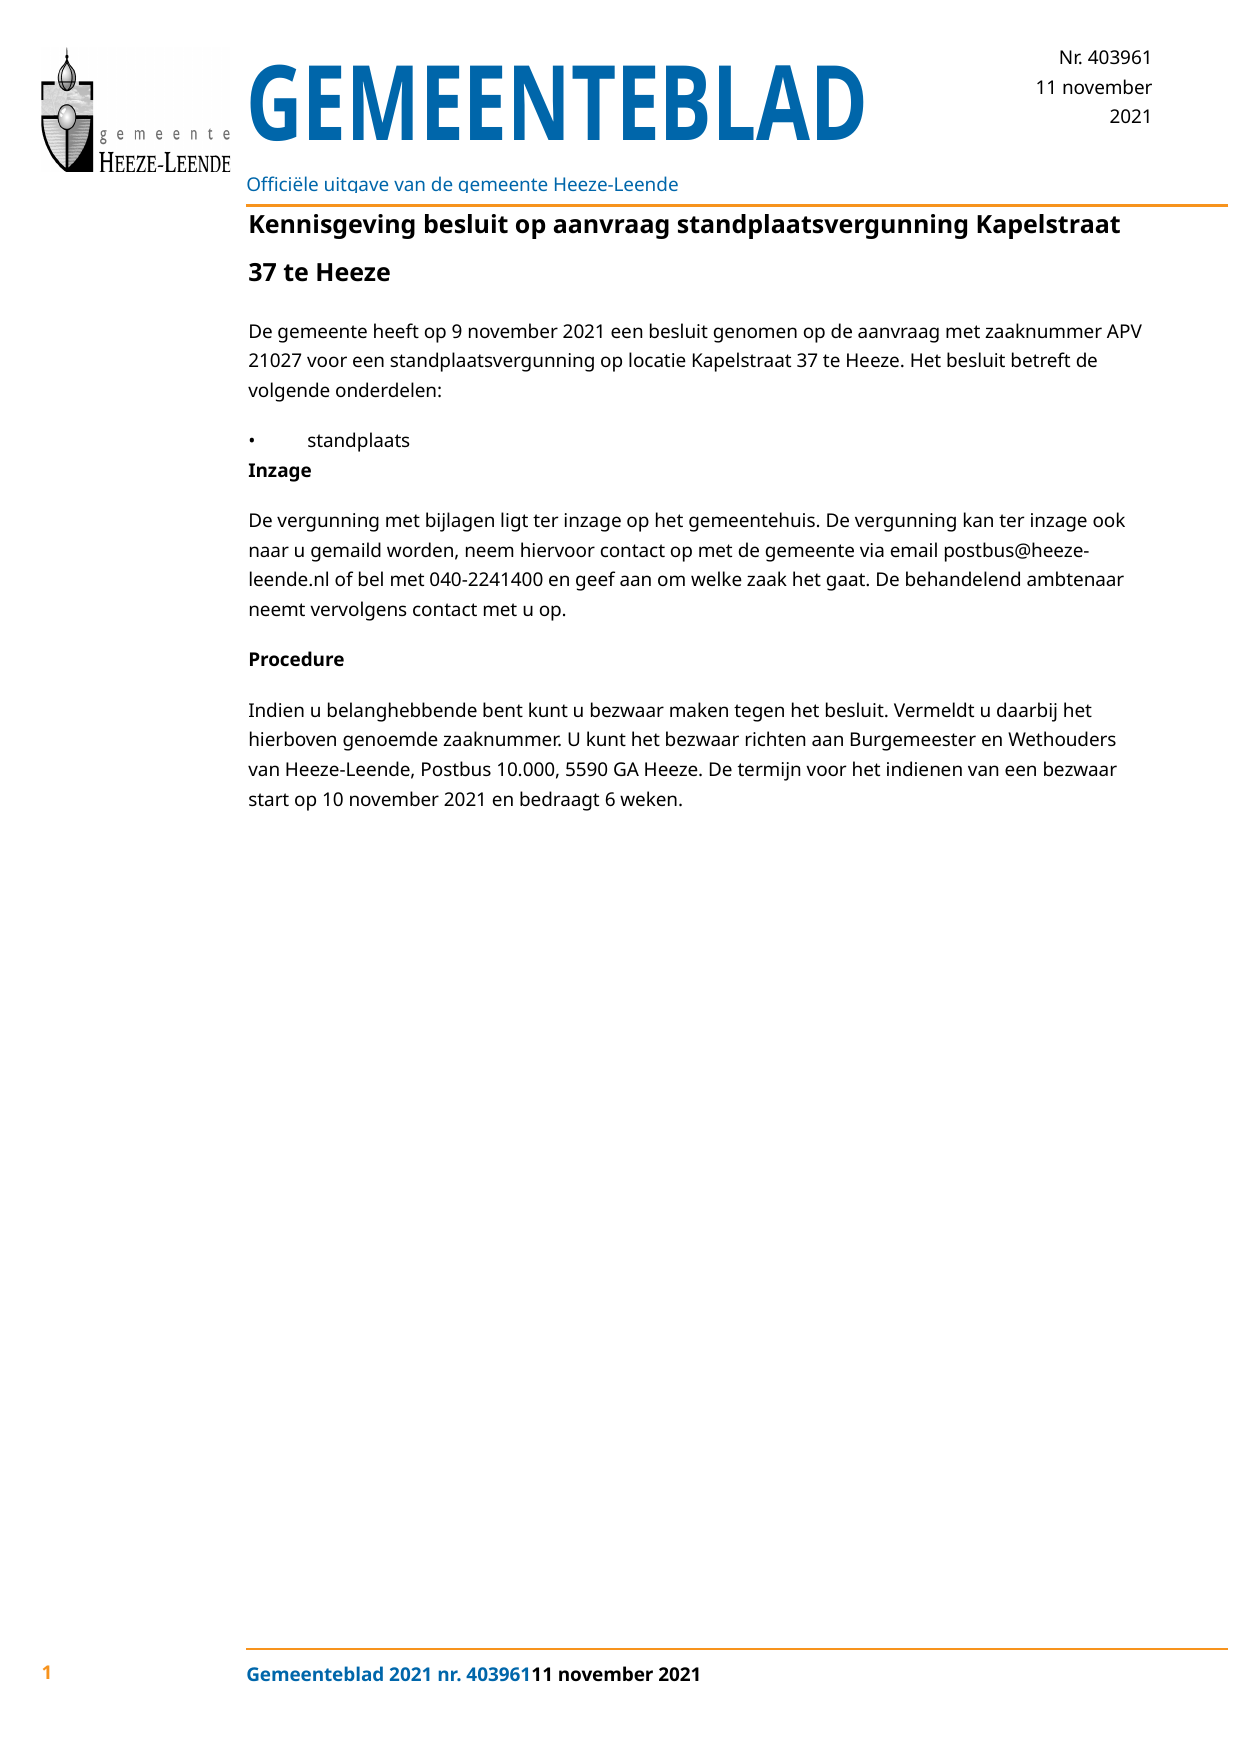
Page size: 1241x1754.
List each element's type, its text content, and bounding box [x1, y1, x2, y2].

list standplaats [248, 427, 1152, 453]
text Procedure [248, 647, 1152, 672]
text De gemeente heeft op 9 november 2021 een besluit genomen op de aanvraag met zaaknummer APV 21027 voor een standplaatsvergunning op locatie Kapelstraat 37 te Heeze. Het besluit betreft de volgende onderdelen: [248, 318, 1152, 403]
text Inzage [248, 457, 1152, 483]
picture [41, 47, 231, 172]
text Indien u belanghebbende bent kunt u bezwaar maken tegen het besluit. Vermeldt u daarbij het hierboven genoemde zaaknummer. U kunt het bezwaar richten aan Burgemeester en Wethouders van Heeze-Leende, Postbus 10.000, 5590 GA Heeze. De termijn voor het indienen van een bezwaar start op 10 november 2021 en bedraagt 6 weken. [248, 697, 1152, 812]
text Kennisgeving besluit op aanvraag standplaatsvergunning Kapelstraat 37 te Heeze [248, 207, 1152, 288]
text De vergunning met bijlagen ligt ter inzage op het gemeentehuis. De vergunning kan ter inzage ook naar u gemaild worden, neem hiervoor contact op met de gemeente via email postbus@heeze-leende.nl of bel met 040-2241400 en geef aan om welke zaak het gaat. De behandelend ambtenaar neemt vervolgens contact met u op. [248, 507, 1152, 622]
